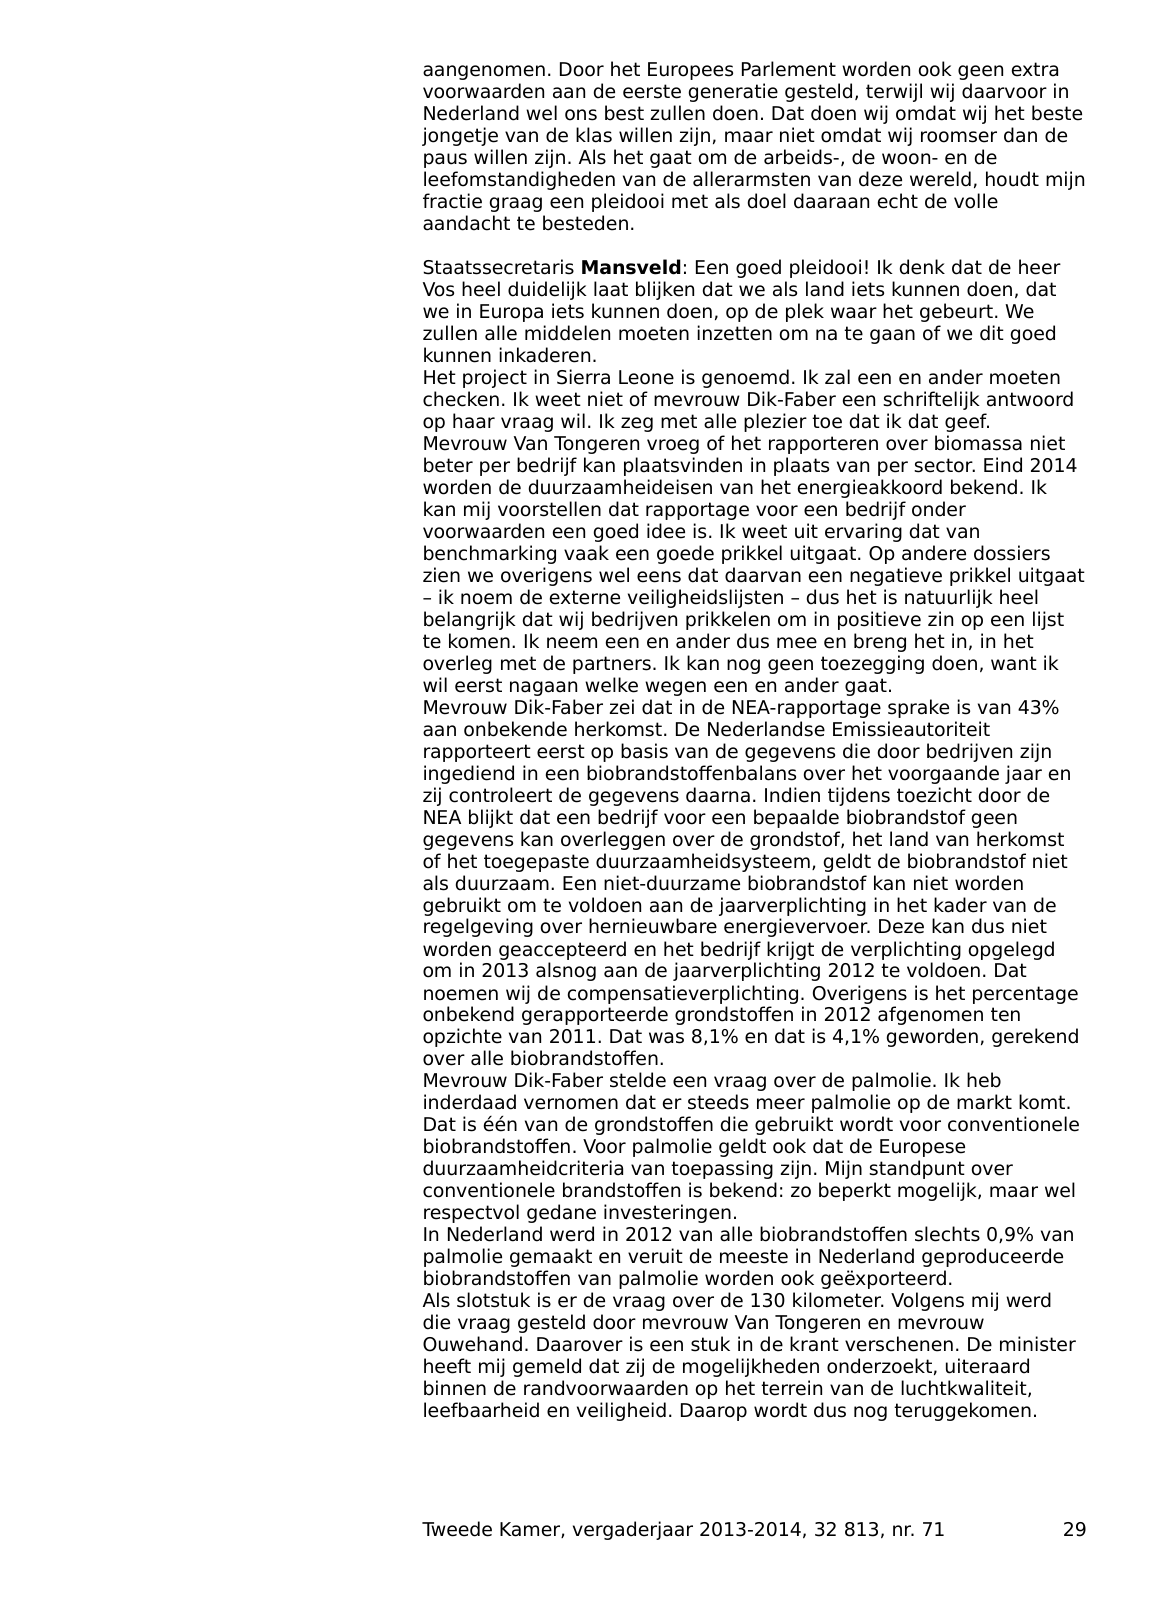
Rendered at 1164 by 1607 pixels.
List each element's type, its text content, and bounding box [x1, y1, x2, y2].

text Mevrouw Dik-Faber zei dat in de NEA-rapportage sprake is van 43% aan onbekende herkomst. De Nederlandse Emissieautoriteit rapporteert eerst op basis van de gegevens die door bedrijven zijn ingediend in een biobrandstoffenbalans over het voorgaande jaar en zij controleert de gegevens daarna. Indien tijdens toezicht door de NEA blijkt dat een bedrijf voor een bepaalde biobrandstof geen gegevens kan overleggen over de grondstof, het land van herkomst of het toegepaste duurzaamheidsysteem, geldt de biobrandstof niet als duurzaam. Een niet-duurzame biobrandstof kan niet worden gebruikt om te voldoen aan de jaarverplichting in het kader van de regelgeving over hernieuwbare energievervoer. Deze kan dus niet worden geaccepteerd en het bedrijf krijgt de verplichting opgelegd om in 2013 alsnog aan de jaarverplichting 2012 te voldoen. Dat noemen wij de compensatieverplichting. Overigens is het percentage onbekend gerapporteerde grondstoffen in 2012 afgenomen ten opzichte van 2011. Dat was 8,1% en dat is 4,1% geworden, gerekend over alle biobrandstoffen. [422, 697, 1087, 1070]
text Als slotstuk is er de vraag over de 130 kilometer. Volgens mij werd die vraag gesteld door mevrouw Van Tongeren en mevrouw Ouwehand. Daarover is een stuk in de krant verschenen. De minister heeft mij gemeld dat zij de mogelijkheden onderzoekt, uiteraard binnen de randvoorwaarden op het terrein van de luchtkwaliteit, leefbaarheid en veiligheid. Daarop wordt dus nog teruggekomen. [422, 1290, 1087, 1422]
text Staatssecretaris Mansveld: Een goed pleidooi! Ik denk dat de heer Vos heel duidelijk laat blijken dat we als land iets kunnen doen, dat we in Europa iets kunnen doen, op de plek waar het gebeurt. We zullen alle middelen moeten inzetten om na te gaan of we dit goed kunnen inkaderen. [422, 257, 1087, 367]
text aangenomen. Door het Europees Parlement worden ook geen extra voorwaarden aan de eerste generatie gesteld, terwijl wij daarvoor in Nederland wel ons best zullen doen. Dat doen wij omdat wij het beste jongetje van de klas willen zijn, maar niet omdat wij roomser dan de paus willen zijn. Als het gaat om de arbeids-, de woon- en de leefomstandigheden van de allerarmsten van deze wereld, houdt mijn fractie graag een pleidooi met als doel daaraan echt de volle aandacht te besteden. [422, 59, 1087, 235]
text Mevrouw Dik-Faber stelde een vraag over de palmolie. Ik heb inderdaad vernomen dat er steeds meer palmolie op de markt komt. Dat is één van de grondstoffen die gebruikt wordt voor conventionele biobrandstoffen. Voor palmolie geldt ook dat de Europese duurzaamheidcriteria van toepassing zijn. Mijn standpunt over conventionele brandstoffen is bekend: zo beperkt mogelijk, maar wel respectvol gedane investeringen. [422, 1070, 1087, 1224]
text Mevrouw Van Tongeren vroeg of het rapporteren over biomassa niet beter per bedrijf kan plaatsvinden in plaats van per sector. Eind 2014 worden de duurzaamheideisen van het energieakkoord bekend. Ik kan mij voorstellen dat rapportage voor een bedrijf onder voorwaarden een goed idee is. Ik weet uit ervaring dat van benchmarking vaak een goede prikkel uitgaat. Op andere dossiers zien we overigens wel eens dat daarvan een negatieve prikkel uitgaat – ik noem de externe veiligheidslijsten – dus het is natuurlijk heel belangrijk dat wij bedrijven prikkelen om in positieve zin op een lijst te komen. Ik neem een en ander dus mee en breng het in, in het overleg met de partners. Ik kan nog geen toezegging doen, want ik wil eerst nagaan welke wegen een en ander gaat. [422, 433, 1087, 697]
text In Nederland werd in 2012 van alle biobrandstoffen slechts 0,9% van palmolie gemaakt en veruit de meeste in Nederland geproduceerde biobrandstoffen van palmolie worden ook geëxporteerd. [422, 1224, 1087, 1290]
text Het project in Sierra Leone is genoemd. Ik zal een en ander moeten checken. Ik weet niet of mevrouw Dik-Faber een schriftelijk antwoord op haar vraag wil. Ik zeg met alle plezier toe dat ik dat geef. [422, 367, 1087, 433]
